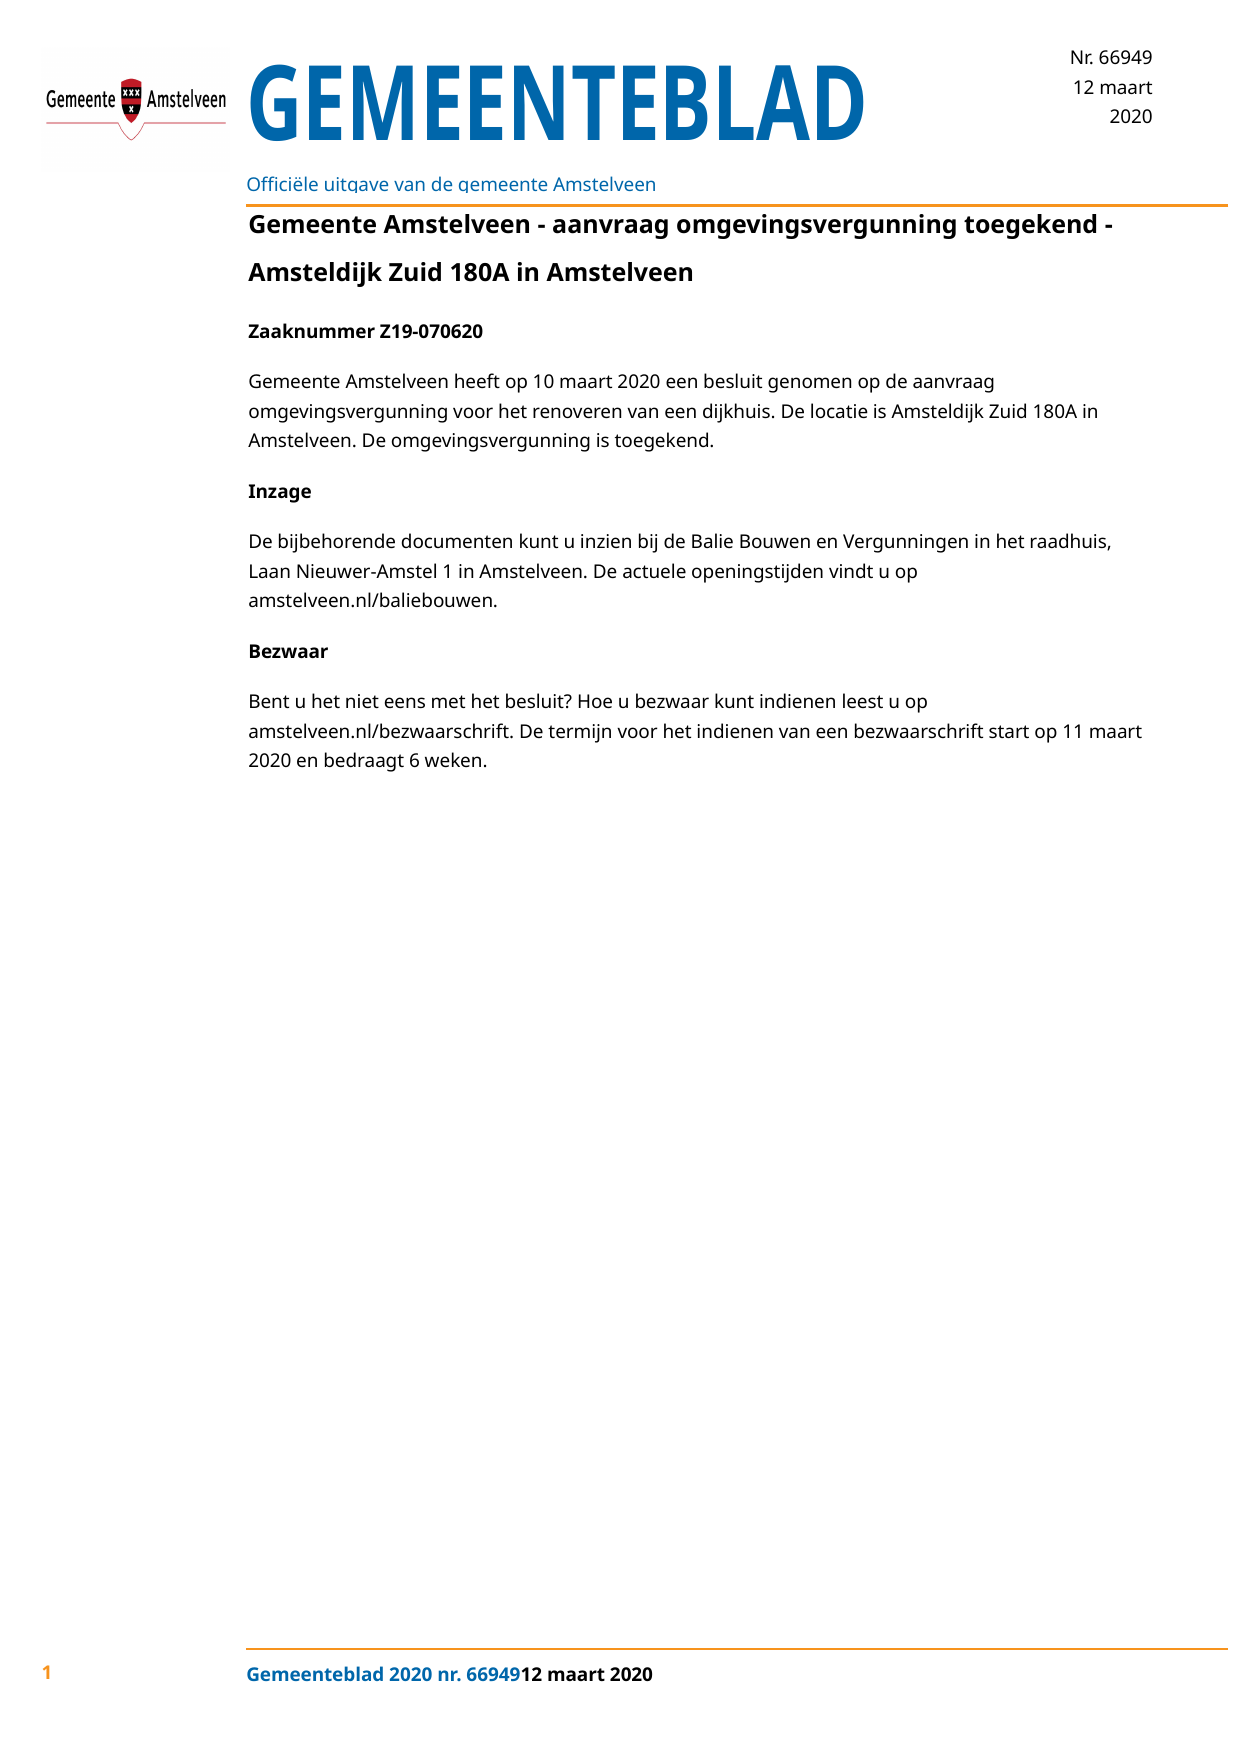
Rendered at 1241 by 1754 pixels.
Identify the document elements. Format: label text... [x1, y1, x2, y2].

text Bent u het niet eens met het besluit? Hoe u bezwaar kunt indienen leest u op amstelveen.nl/bezwaarschrift. De termijn voor het indienen van een bezwaarschrift start op 11 maart 2020 en bedraagt 6 weken. [248, 688, 1152, 773]
text Gemeente Amstelveen - aanvraag omgevingsvergunning toegekend - Amsteldijk Zuid 180A in Amstelveen [248, 207, 1152, 288]
text Inzage [248, 478, 1152, 504]
text De bijbehorende documenten kunt u inzien bij de Balie Bouwen en Vergunningen in het raadhuis, Laan Nieuwer-Amstel 1 in Amstelveen. De actuele openingstijden vindt u op amstelveen.nl/baliebouwen. [248, 528, 1152, 613]
text Bezwaar [248, 638, 1152, 664]
text Zaaknummer Z19-070620 [248, 318, 1152, 344]
picture [41, 47, 231, 172]
text Gemeente Amstelveen heeft op 10 maart 2020 een besluit genomen op de aanvraag omgevingsvergunning voor het renoveren van een dijkhuis. De locatie is Amsteldijk Zuid 180A in Amstelveen. De omgevingsvergunning is toegekend. [248, 368, 1152, 453]
